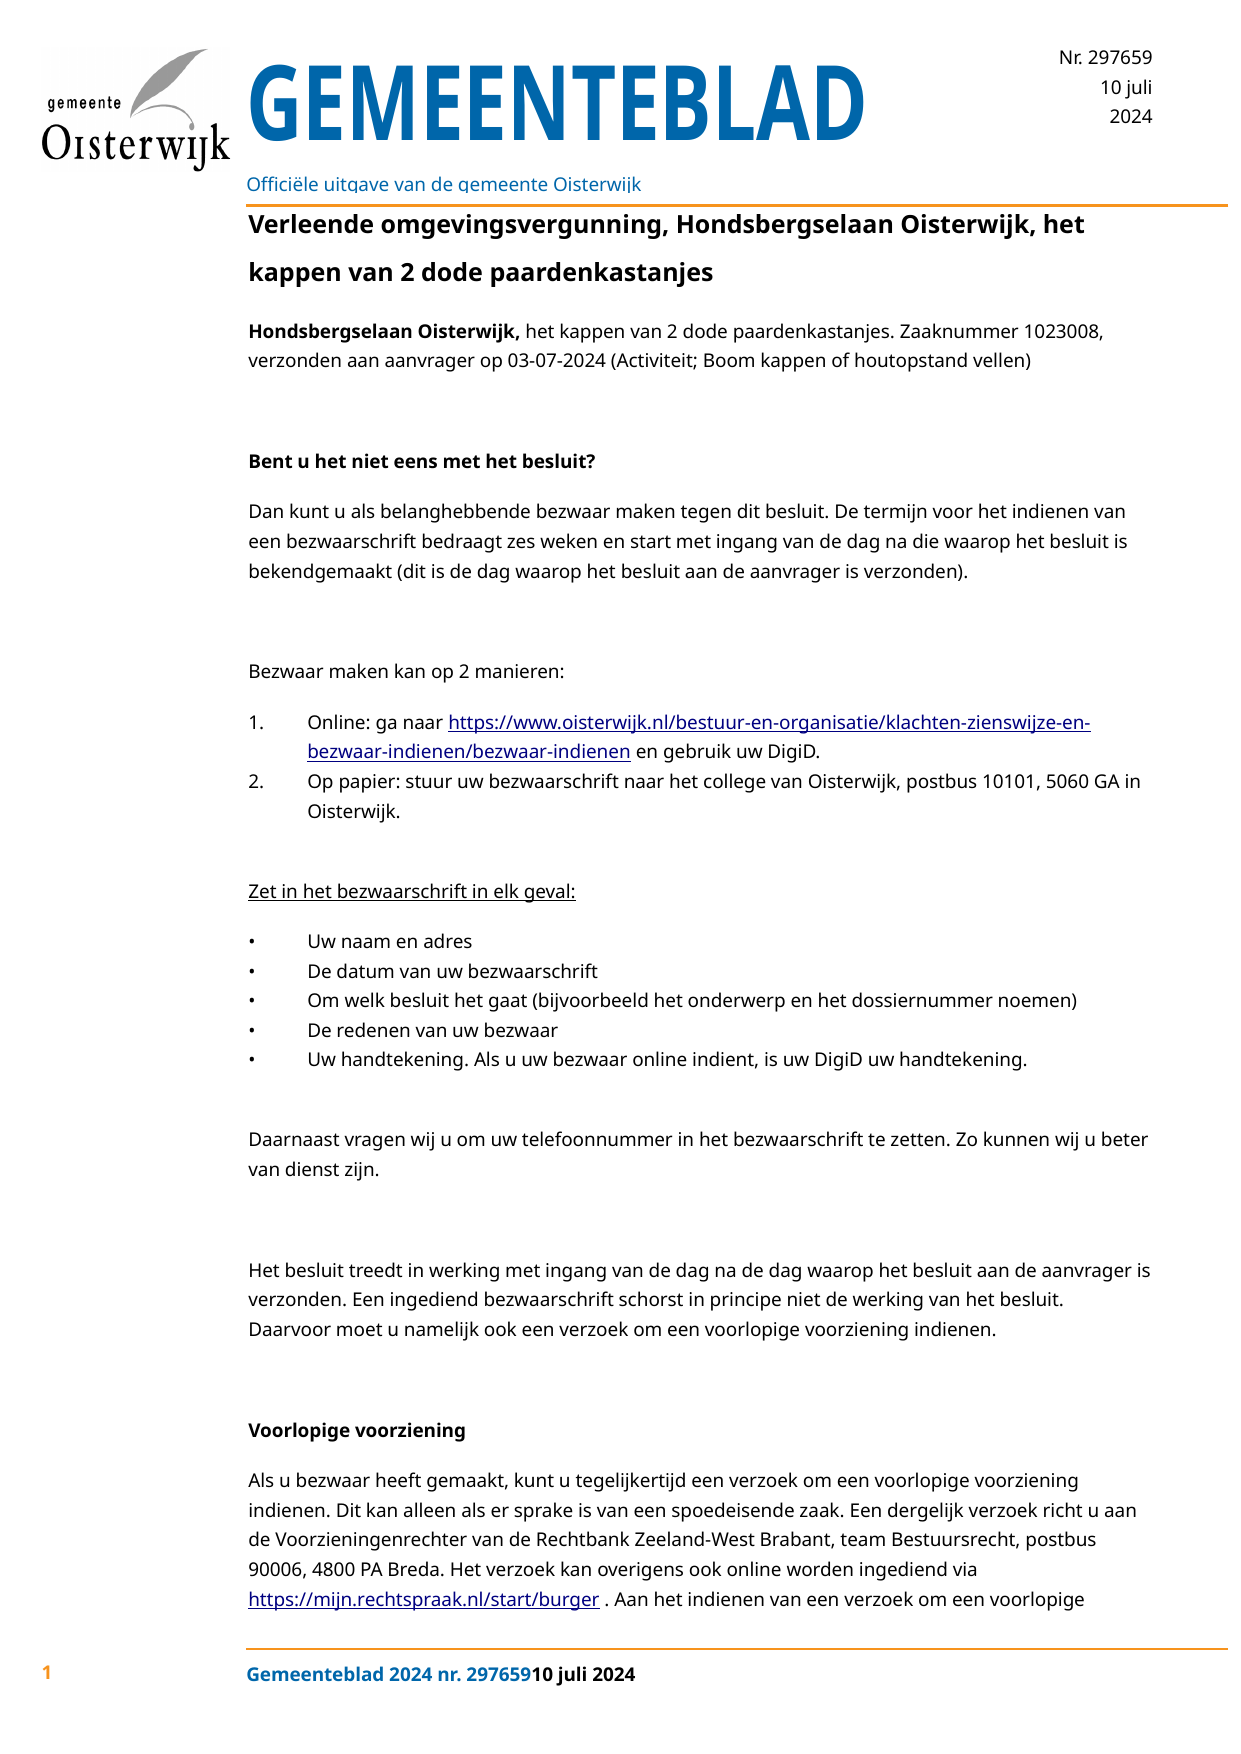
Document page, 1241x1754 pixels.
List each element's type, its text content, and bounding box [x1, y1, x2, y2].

text Bent u het niet eens met het besluit? [248, 448, 1152, 474]
text Zet in het bezwaarschrift in elk geval: [248, 878, 1152, 904]
list De datum van uw bezwaarschrift [248, 958, 1152, 984]
text Bezwaar maken kan op 2 manieren: [248, 659, 1152, 684]
picture [41, 47, 231, 172]
list Uw handtekening. Als u uw bezwaar online indient, is uw DigiD uw handtekening. [248, 1047, 1152, 1072]
list Online: ga naar https://www.oisterwijk.nl/bestuur-en-organisatie/klachten-zienswijze-en-bezwaar-indienen/bezwaar-indienen en gebruik uw DigiD. [248, 709, 1152, 764]
text Dan kunt u als belanghebbende bezwaar maken tegen dit besluit. De termijn voor het indienen van een bezwaarschrift bedraagt zes weken en start met ingang van de dag na die waarop het besluit is bekendgemaakt (dit is de dag waarop het besluit aan de aanvrager is verzonden). [248, 499, 1152, 584]
text Voorlopige voorziening [248, 1417, 1152, 1443]
text Verleende omgevingsvergunning, Hondsbergselaan Oisterwijk, het kappen van 2 dode paardenkastanjes [248, 207, 1152, 288]
list De redenen van uw bezwaar [248, 1017, 1152, 1043]
list Uw naam en adres [248, 928, 1152, 954]
text Als u bezwaar heeft gemaakt, kunt u tegelijkertijd een verzoek om een voorlopige voorziening indienen. Dit kan alleen als er sprake is van een spoedeisende zaak. Een dergelijk verzoek richt u aan de Voorzieningenrechter van de Rechtbank Zeeland-West Brabant, team Bestuursrecht, postbus 90006, 4800 PA Breda. Het verzoek kan overigens ook online worden ingediend via https://mijn.rechtspraak.nl/start/burger . Aan het indienen van een verzoek om een voorlopige [248, 1467, 1152, 1612]
text Het besluit treedt in werking met ingang van de dag na de dag waarop het besluit aan de aanvrager is verzonden. Een ingediend bezwaarschrift schorst in principe niet de werking van het besluit. Daarvoor moet u namelijk ook een verzoek om een voorlopige voorziening indienen. [248, 1257, 1152, 1342]
list Op papier: stuur uw bezwaarschrift naar het college van Oisterwijk, postbus 10101, 5060 GA in Oisterwijk. [248, 768, 1152, 824]
text Daarnaast vragen wij u om uw telefoonnummer in het bezwaarschrift te zetten. Zo kunnen wij u beter van dienst zijn. [248, 1127, 1152, 1182]
text Hondsbergselaan Oisterwijk, het kappen van 2 dode paardenkastanjes. Zaaknummer 1023008, verzonden aan aanvrager op 03-07-2024 (Activiteit; Boom kappen of houtopstand vellen) [248, 318, 1152, 373]
list Om welk besluit het gaat (bijvoorbeeld het onderwerp en het dossiernummer noemen) [248, 987, 1152, 1013]
